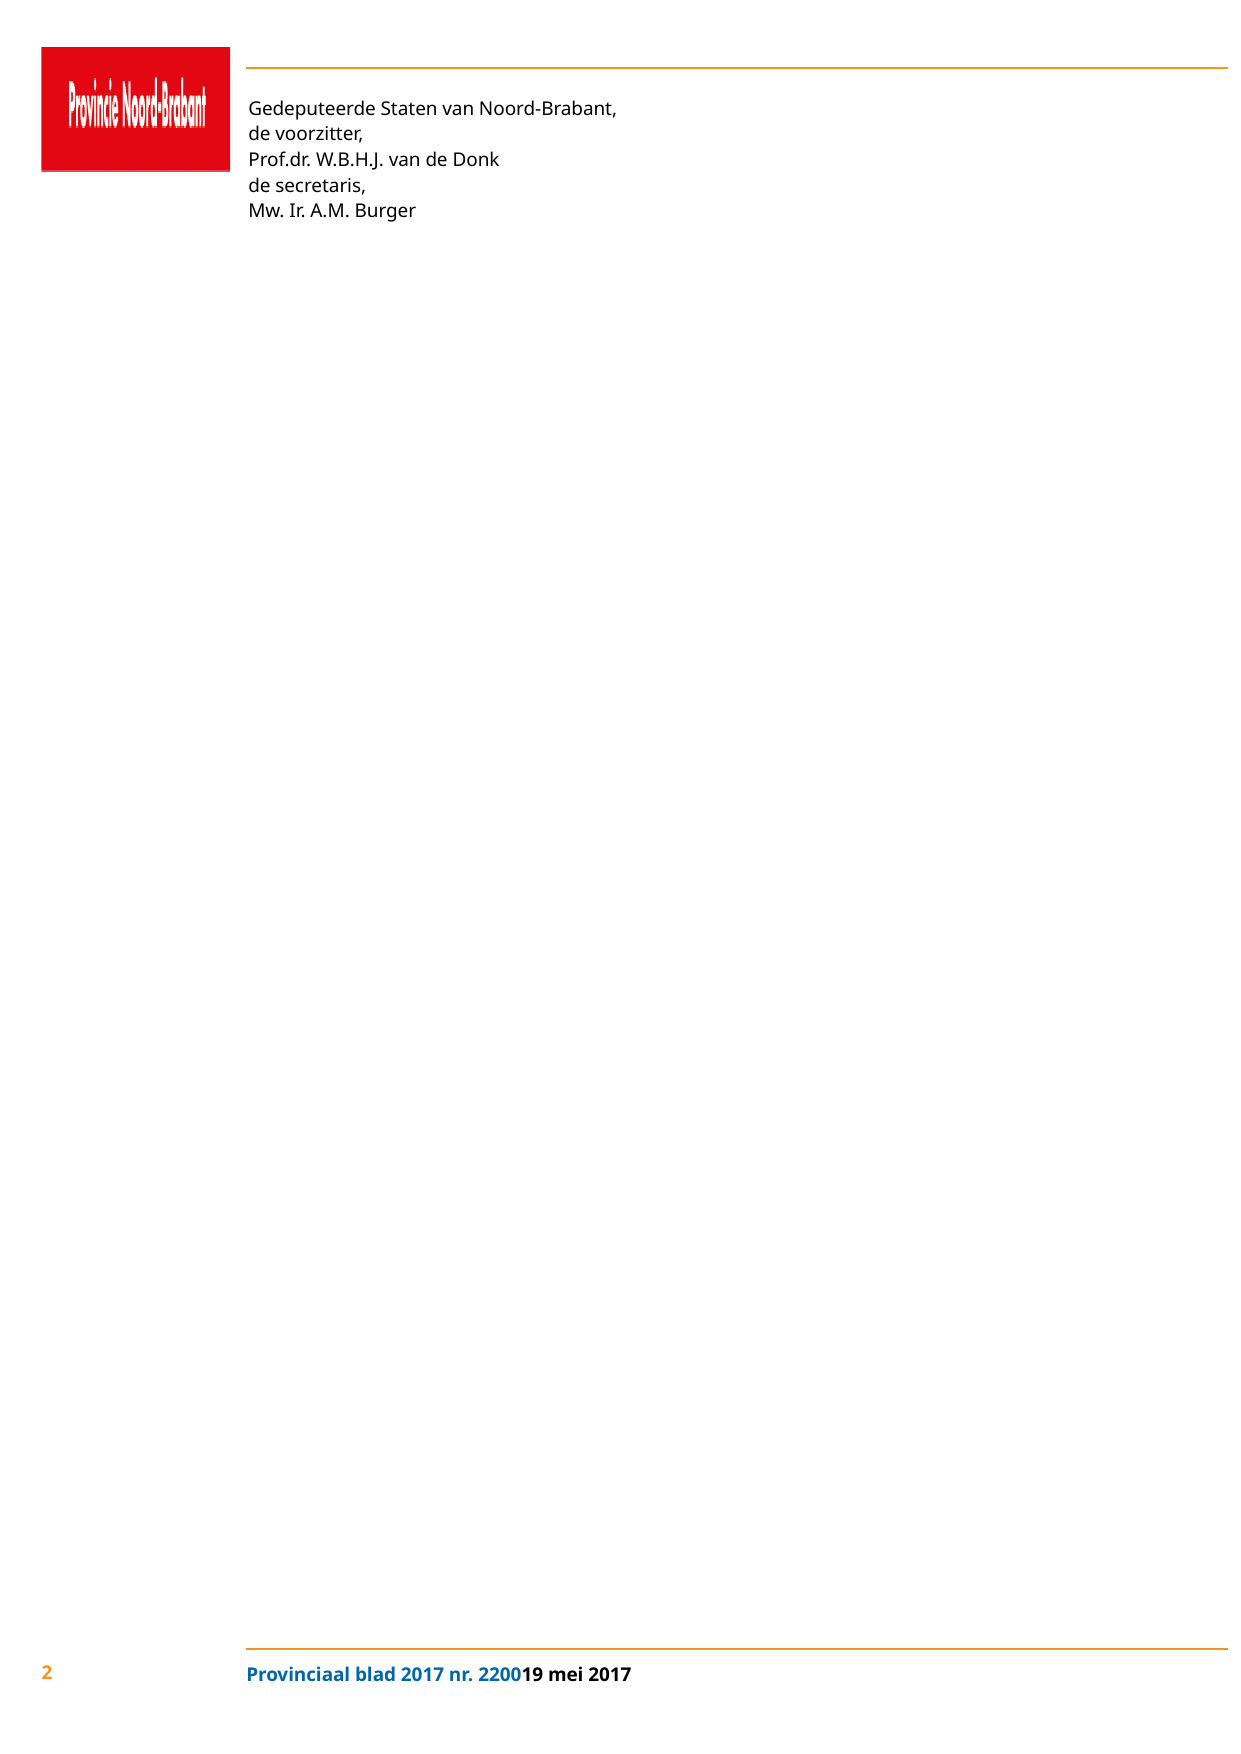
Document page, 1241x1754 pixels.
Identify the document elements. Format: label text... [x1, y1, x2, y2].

picture [41, 47, 231, 172]
text Prof.dr. W.B.H.J. van de Donk [248, 146, 1152, 172]
text Mw. Ir. A.M. Burger [248, 198, 1152, 223]
text Gedeputeerde Staten van Noord-Brabant, [248, 95, 1152, 121]
text de voorzitter, [248, 121, 1152, 146]
text de secretaris, [248, 172, 1152, 198]
